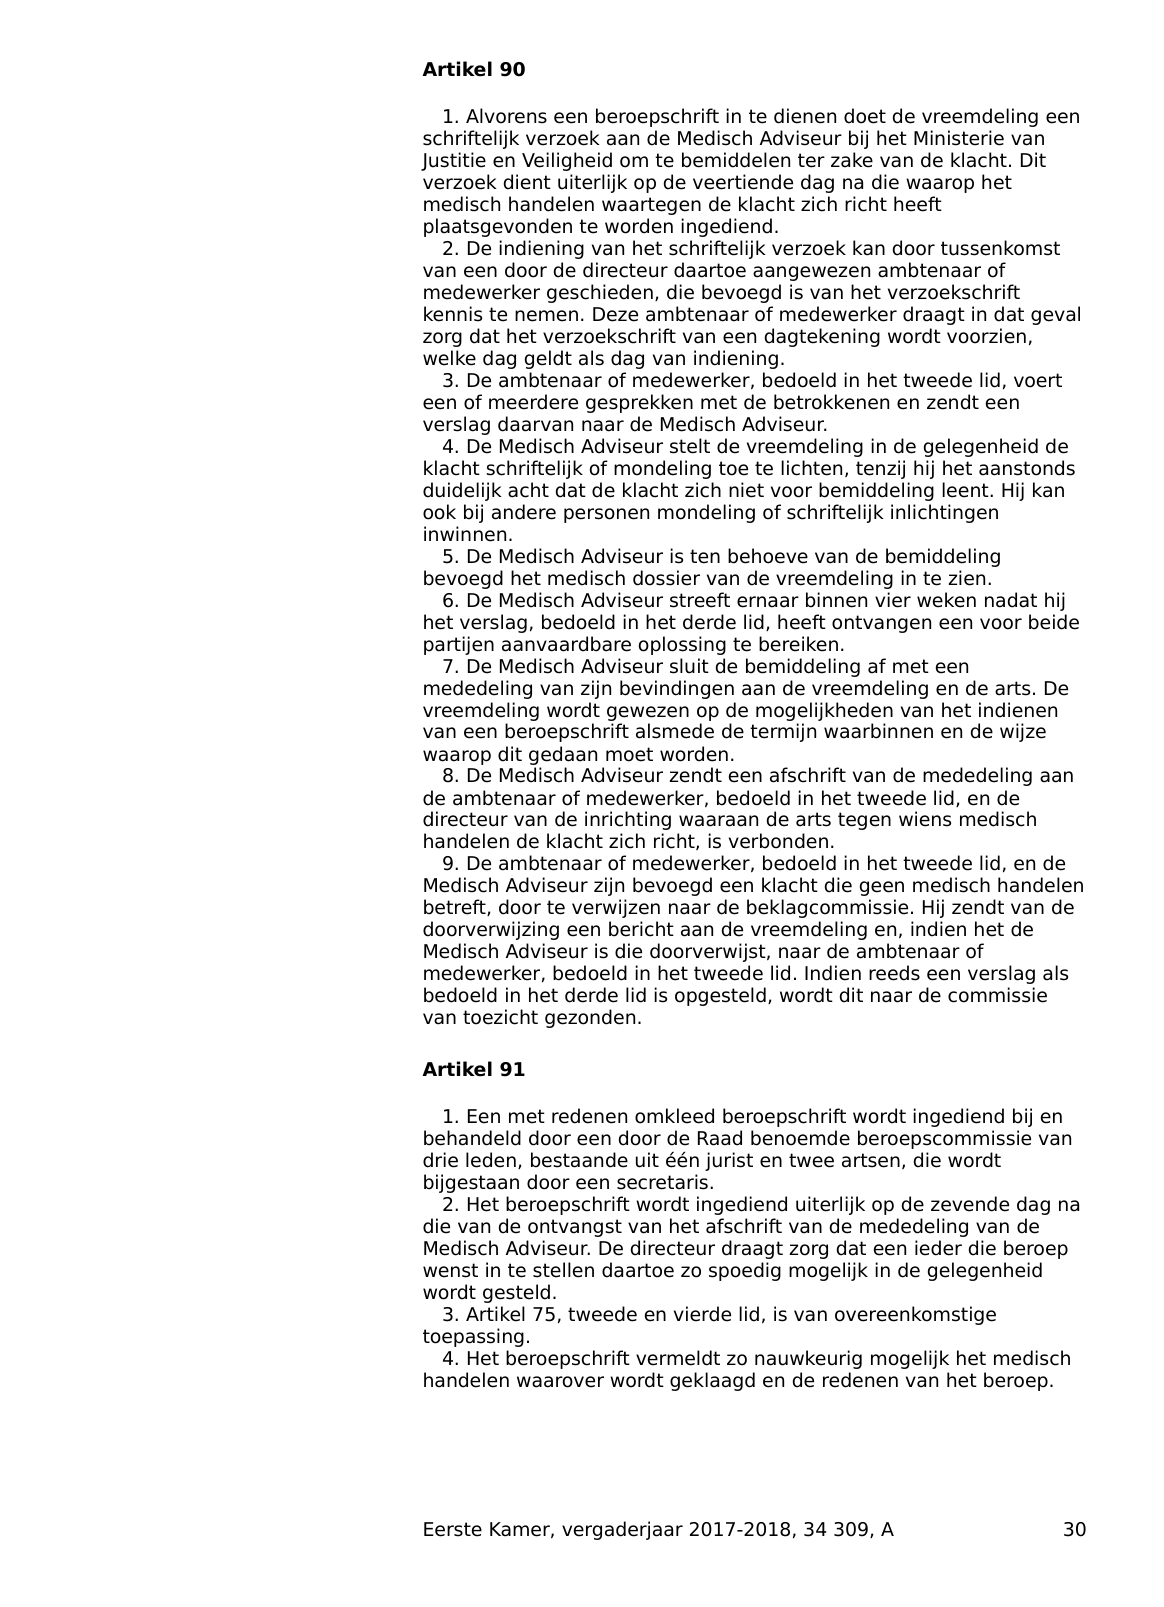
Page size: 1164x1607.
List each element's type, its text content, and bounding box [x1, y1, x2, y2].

text 4. De Medisch Adviseur stelt de vreemdeling in de gelegenheid de klacht schriftelijk of mondeling toe te lichten, tenzij hij het aanstonds duidelijk acht dat de klacht zich niet voor bemiddeling leent. Hij kan ook bij andere personen mondeling of schriftelijk inlichtingen inwinnen. [422, 436, 1087, 546]
text 6. De Medisch Adviseur streeft ernaar binnen vier weken nadat hij het verslag, bedoeld in het derde lid, heeft ontvangen een voor beide partijen aanvaardbare oplossing te bereiken. [422, 589, 1087, 656]
text 3. De ambtenaar of medewerker, bedoeld in het tweede lid, voert een of meerdere gesprekken met de betrokkenen en zendt een verslag daarvan naar de Medisch Adviseur. [422, 370, 1087, 436]
text 7. De Medisch Adviseur sluit de bemiddeling af met een mededeling van zijn bevindingen aan de vreemdeling en de arts. De vreemdeling wordt gewezen op de mogelijkheden van het indienen van een beroepschrift alsmede de termijn waarbinnen en de wijze waarop dit gedaan moet worden. [422, 656, 1087, 765]
text 8. De Medisch Adviseur zendt een afschrift van de mededeling aan de ambtenaar of medewerker, bedoeld in het tweede lid, en de directeur van de inrichting waaraan de arts tegen wiens medisch handelen de klacht zich richt, is verbonden. [422, 765, 1087, 853]
text 1. Alvorens een beroepschrift in te dienen doet de vreemdeling een schriftelijk verzoek aan de Medisch Adviseur bij het Ministerie van Justitie en Veiligheid om te bemiddelen ter zake van de klacht. Dit verzoek dient uiterlijk op de veertiende dag na die waarop het medisch handelen waartegen de klacht zich richt heeft plaatsgevonden te worden ingediend. [422, 106, 1087, 238]
text 4. Het beroepschrift vermeldt zo nauwkeurig mogelijk het medisch handelen waarover wordt geklaagd en de redenen van het beroep. [422, 1348, 1087, 1392]
text 9. De ambtenaar of medewerker, bedoeld in het tweede lid, en de Medisch Adviseur zijn bevoegd een klacht die geen medisch handelen betreft, door te verwijzen naar de beklagcommissie. Hij zendt van de doorverwijzing een bericht aan de vreemdeling en, indien het de Medisch Adviseur is die doorverwijst, naar de ambtenaar of medewerker, bedoeld in het tweede lid. Indien reeds een verslag als bedoeld in het derde lid is opgesteld, wordt dit naar de commissie van toezicht gezonden. [422, 853, 1087, 1029]
subtitle Artikel 91 [422, 1059, 1087, 1081]
text 2. Het beroepschrift wordt ingediend uiterlijk op de zevende dag na die van de ontvangst van het afschrift van de mededeling van de Medisch Adviseur. De directeur draagt zorg dat een ieder die beroep wenst in te stellen daartoe zo spoedig mogelijk in de gelegenheid wordt gesteld. [422, 1194, 1087, 1304]
text 1. Een met redenen omkleed beroepschrift wordt ingediend bij en behandeld door een door de Raad benoemde beroepscommissie van drie leden, bestaande uit één jurist en twee artsen, die wordt bijgestaan door een secretaris. [422, 1106, 1087, 1194]
text 3. Artikel 75, tweede en vierde lid, is van overeenkomstige toepassing. [422, 1304, 1087, 1348]
subtitle Artikel 90 [422, 59, 1087, 81]
text 2. De indiening van het schriftelijk verzoek kan door tussenkomst van een door de directeur daartoe aangewezen ambtenaar of medewerker geschieden, die bevoegd is van het verzoekschrift kennis te nemen. Deze ambtenaar of medewerker draagt in dat geval zorg dat het verzoekschrift van een dagtekening wordt voorzien, welke dag geldt als dag van indiening. [422, 238, 1087, 370]
text 5. De Medisch Adviseur is ten behoeve van de bemiddeling bevoegd het medisch dossier van de vreemdeling in te zien. [422, 546, 1087, 589]
